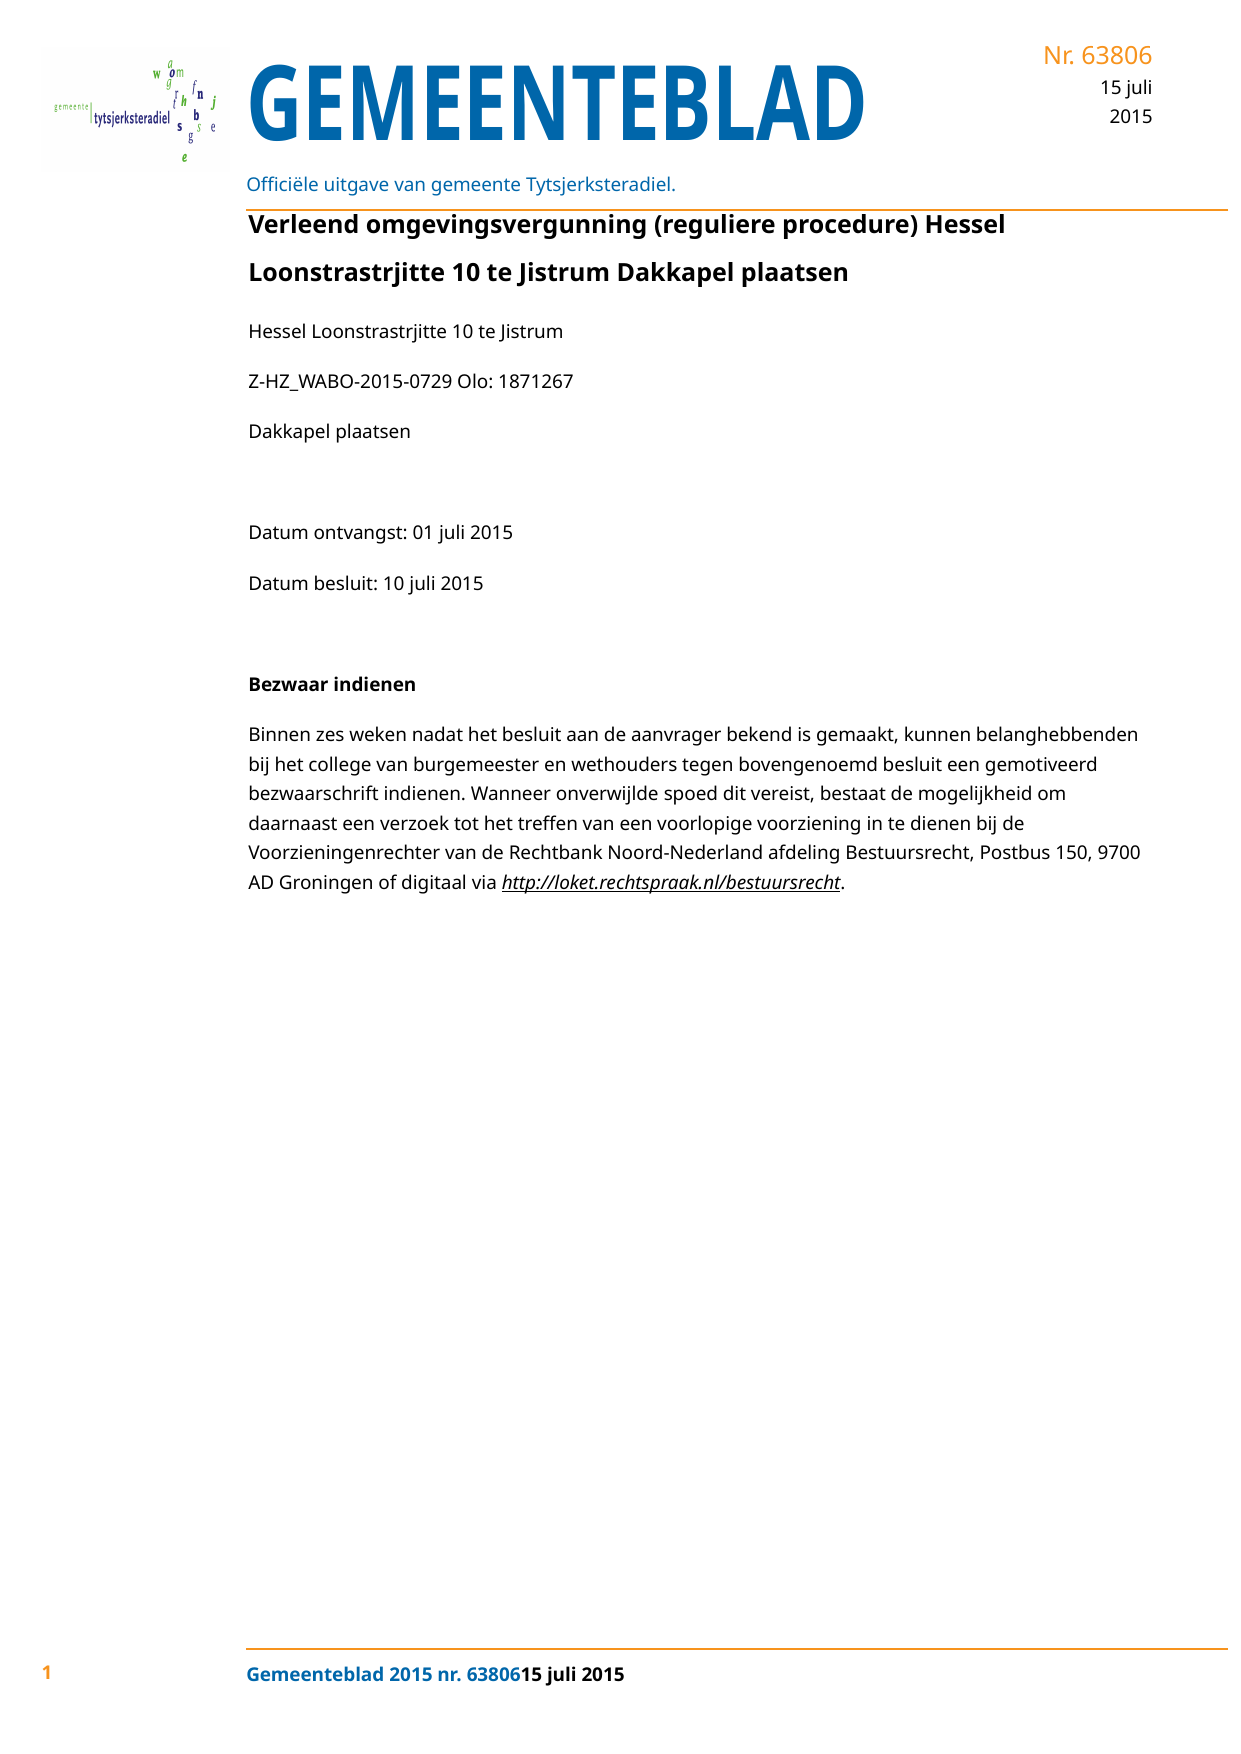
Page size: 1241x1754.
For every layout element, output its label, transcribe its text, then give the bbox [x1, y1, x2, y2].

text Datum ontvangst: 01 juli 2015 [248, 519, 1152, 545]
text Binnen zes weken nadat het besluit aan de aanvrager bekend is gemaakt, kunnen belanghebbenden bij het college van burgemeester en wethouders tegen bovengenoemd besluit een gemotiveerd bezwaarschrift indienen. Wanneer onverwijlde spoed dit vereist, bestaat de mogelijkheid om daarnaast een verzoek tot het treffen van een voorlopige voorziening in te dienen bij de Voorzieningenrechter van de Rechtbank Noord-Nederland afdeling Bestuursrecht, Postbus 150, 9700 AD Groningen of digitaal via http://loket.rechtspraak.nl/bestuursrecht. [248, 721, 1152, 895]
text Datum besluit: 10 juli 2015 [248, 570, 1152, 596]
text Z-HZ_WABO-2015-0729 Olo: 1871267 [248, 368, 1152, 394]
text Bezwaar indienen [248, 671, 1152, 697]
text Hessel Loonstrastrjitte 10 te Jistrum [248, 318, 1152, 344]
picture [41, 47, 231, 172]
text Verleend omgevingsvergunning (reguliere procedure) Hessel Loonstrastrjitte 10 te Jistrum Dakkapel plaatsen [248, 211, 1152, 288]
text Dakkapel plaatsen [248, 419, 1152, 444]
